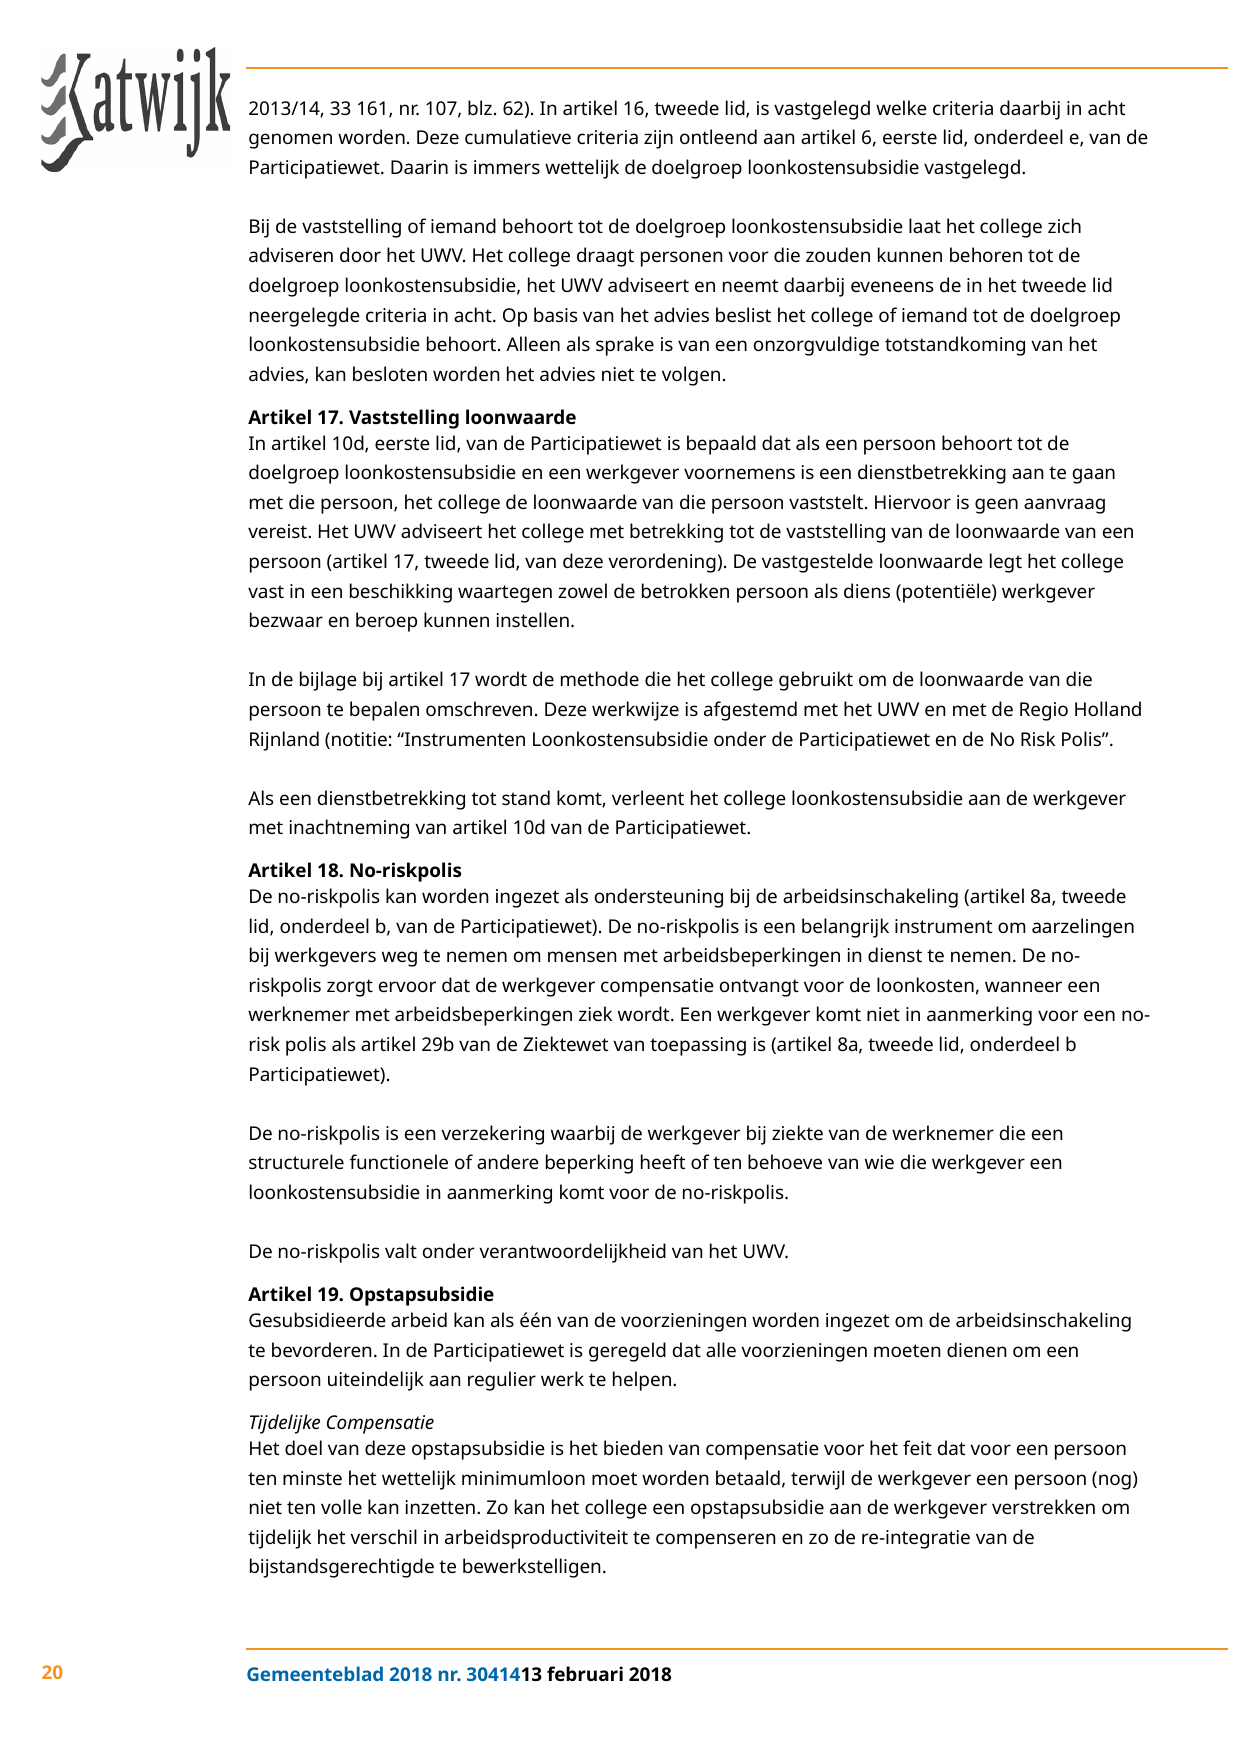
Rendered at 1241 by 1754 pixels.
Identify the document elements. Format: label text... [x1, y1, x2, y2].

text Als een dienstbetrekking tot stand komt, verleent het college loonkostensubsidie aan de werkgever met inachtneming van artikel 10d van de Participatiewet. [248, 785, 1152, 840]
text In artikel 10d, eerste lid, van de Participatiewet is bepaald dat als een persoon behoort tot de doelgroep loonkostensubsidie en een werkgever voornemens is een dienstbetrekking aan te gaan met die persoon, het college de loonwaarde van die persoon vaststelt. Hiervoor is geen aanvraag vereist. Het UWV adviseert het college met betrekking tot de vaststelling van de loonwaarde van een persoon (artikel 17, tweede lid, van deze verordening). De vastgestelde loonwaarde legt het college vast in een beschikking waartegen zowel de betrokken persoon als diens (potentiële) werkgever bezwaar en beroep kunnen instellen. [248, 430, 1152, 633]
text De no-riskpolis kan worden ingezet als ondersteuning bij de arbeidsinschakeling (artikel 8a, tweede lid, onderdeel b, van de Participatiewet). De no-riskpolis is een belangrijk instrument om aarzelingen bij werkgevers weg te nemen om mensen met arbeidsbeperkingen in dienst te nemen. De no-riskpolis zorgt ervoor dat de werkgever compensatie ontvangt voor de loonkosten, wanneer een werknemer met arbeidsbeperkingen ziek wordt. Een werkgever komt niet in aanmerking voor een no-risk polis als artikel 29b van de Ziektewet van toepassing is (artikel 8a, tweede lid, onderdeel b Participatiewet). [248, 883, 1152, 1087]
text In de bijlage bij artikel 17 wordt de methode die het college gebruikt om de loonwaarde van die persoon te bepalen omschreven. Deze werkwijze is afgestemd met het UWV en met de Regio Holland Rijnland (notitie: “Instrumenten Loonkostensubsidie onder de Participatiewet en de No Risk Polis”. [248, 667, 1152, 751]
text Artikel 19. Opstapsubsidie [248, 1281, 1152, 1307]
text De no-riskpolis is een verzekering waarbij de werkgever bij ziekte van de werknemer die een structurele functionele of andere beperking heeft of ten behoeve van wie die werkgever een loonkostensubsidie in aanmerking komt voor de no-riskpolis. [248, 1120, 1152, 1205]
text 2013/14, 33 161, nr. 107, blz. 62). In artikel 16, tweede lid, is vastgelegd welke criteria daarbij in acht genomen worden. Deze cumulatieve criteria zijn ontleend aan artikel 6, eerste lid, onderdeel e, van de Participatiewet. Daarin is immers wettelijk de doelgroep loonkostensubsidie vastgelegd. [248, 95, 1152, 180]
text De no-riskpolis valt onder verantwoordelijkheid van het UWV. [248, 1238, 1152, 1264]
text Gesubsidieerde arbeid kan als één van de voorzieningen worden ingezet om de arbeidsinschakeling te bevorderen. In de Participatiewet is geregeld dat alle voorzieningen moeten dienen om een persoon uiteindelijk aan regulier werk te helpen. [248, 1307, 1152, 1392]
text Tijdelijke Compensatie [248, 1409, 1152, 1435]
picture [41, 47, 231, 172]
text Bij de vaststelling of iemand behoort tot de doelgroep loonkostensubsidie laat het college zich adviseren door het UWV. Het college draagt personen voor die zouden kunnen behoren tot de doelgroep loonkostensubsidie, het UWV adviseert en neemt daarbij eveneens de in het tweede lid neergelegde criteria in acht. Op basis van het advies beslist het college of iemand tot de doelgroep loonkostensubsidie behoort. Alleen als sprake is van een onzorgvuldige totstandkoming van het advies, kan besloten worden het advies niet te volgen. [248, 213, 1152, 387]
text Het doel van deze opstapsubsidie is het bieden van compensatie voor het feit dat voor een persoon ten minste het wettelijk minimumloon moet worden betaald, terwijl de werkgever een persoon (nog) niet ten volle kan inzetten. Zo kan het college een opstapsubsidie aan de werkgever verstrekken om tijdelijk het verschil in arbeidsproductiviteit te compenseren en zo de re-integratie van de bijstandsgerechtigde te bewerkstelligen. [248, 1435, 1152, 1579]
text Artikel 17. Vaststelling loonwaarde [248, 404, 1152, 430]
text Artikel 18. No-riskpolis [248, 858, 1152, 883]
